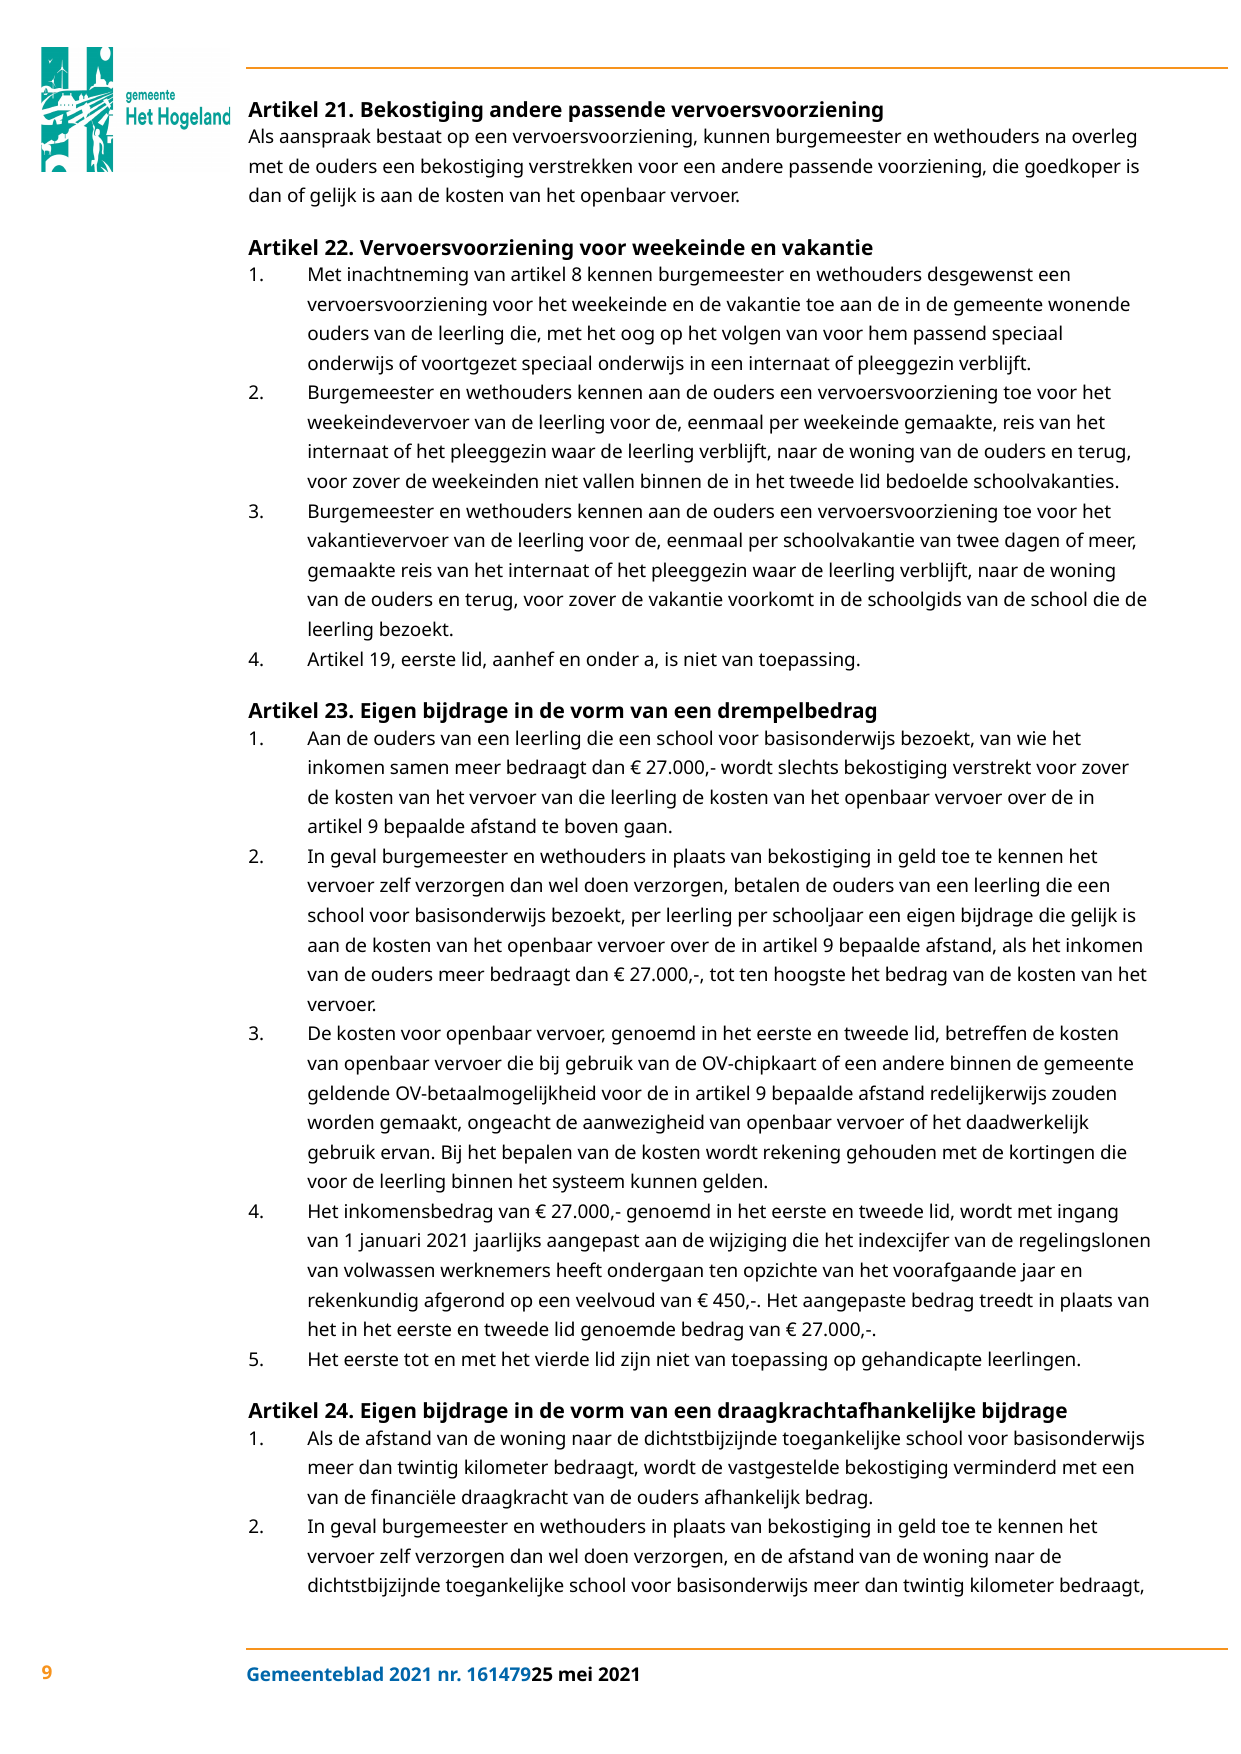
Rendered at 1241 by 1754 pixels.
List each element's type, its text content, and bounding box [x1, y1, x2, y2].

picture [41, 47, 231, 172]
list Aan de ouders van een leerling die een school voor basisonderwijs bezoekt, van wie het inkomen samen meer bedraagt dan € 27.000,- wordt slechts bekostiging verstrekt voor zover de kosten van het vervoer van die leerling de kosten van het openbaar vervoer over de in artikel 9 bepaalde afstand te boven gaan. [248, 725, 1152, 839]
text Als aanspraak bestaat op een vervoersvoorziening, kunnen burgemeester en wethouders na overleg met de ouders een bekostiging verstrekken voor een andere passende voorziening, die goedkoper is dan of gelijk is aan de kosten van het openbaar vervoer. [248, 123, 1152, 208]
text Artikel 21. Bekostiging andere passende vervoersvoorziening [248, 95, 1152, 123]
list Burgemeester en wethouders kennen aan de ouders een vervoersvoorziening toe voor het vakantievervoer van de leerling voor de, eenmaal per schoolvakantie van twee dagen of meer, gemaakte reis van het internaat of het pleeggezin waar de leerling verblijft, naar de woning van de ouders en terug, voor zover de vakantie voorkomt in de schoolgids van de school die de leerling bezoekt. [248, 498, 1152, 642]
list Als de afstand van de woning naar de dichtstbijzijnde toegankelijke school voor basisonderwijs meer dan twintig kilometer bedraagt, wordt de vastgestelde bekostiging verminderd met een van de financiële draagkracht van de ouders afhankelijk bedrag. [248, 1425, 1152, 1510]
list De kosten voor openbaar vervoer, genoemd in het eerste en tweede lid, betreffen de kosten van openbaar vervoer die bij gebruik van de OV-chipkaart of een andere binnen de gemeente geldende OV-betaalmogelijkheid voor de in artikel 9 bepaalde afstand redelijkerwijs zouden worden gemaakt, ongeacht de aanwezigheid van openbaar vervoer of het daadwerkelijk gebruik ervan. Bij het bepalen van de kosten wordt rekening gehouden met de kortingen die voor de leerling binnen het systeem kunnen gelden. [248, 1021, 1152, 1194]
list Met inachtneming van artikel 8 kennen burgemeester en wethouders desgewenst een vervoersvoorziening voor het weekeinde en de vakantie toe aan de in de gemeente wonende ouders van de leerling die, met het oog op het volgen van voor hem passend speciaal onderwijs of voortgezet speciaal onderwijs in een internaat of pleeggezin verblijft. [248, 261, 1152, 376]
list Het inkomensbedrag van € 27.000,- genoemd in het eerste en tweede lid, wordt met ingang van 1 januari 2021 jaarlijks aangepast aan de wijziging die het indexcijfer van de regelingslonen van volwassen werknemers heeft ondergaan ten opzichte van het voorafgaande jaar en rekenkundig afgerond op een veelvoud van € 450,-. Het aangepaste bedrag treedt in plaats van het in het eerste en tweede lid genoemde bedrag van € 27.000,-. [248, 1198, 1152, 1342]
text Artikel 24. Eigen bijdrage in de vorm van een draagkrachtafhankelijke bijdrage [248, 1396, 1152, 1425]
list Het eerste tot en met het vierde lid zijn niet van toepassing op gehandicapte leerlingen. [248, 1346, 1152, 1372]
text Artikel 22. Vervoersvoorziening voor weekeinde en vakantie [248, 233, 1152, 261]
list In geval burgemeester en wethouders in plaats van bekostiging in geld toe te kennen het vervoer zelf verzorgen dan wel doen verzorgen, betalen de ouders van een leerling die een school voor basisonderwijs bezoekt, per leerling per schooljaar een eigen bijdrage die gelijk is aan de kosten van het openbaar vervoer over de in artikel 9 bepaalde afstand, als het inkomen van de ouders meer bedraagt dan € 27.000,-, tot ten hoogste het bedrag van de kosten van het vervoer. [248, 843, 1152, 1017]
list Artikel 19, eerste lid, aanhef en onder a, is niet van toepassing. [248, 646, 1152, 672]
list Burgemeester en wethouders kennen aan de ouders een vervoersvoorziening toe voor het weekeindevervoer van de leerling voor de, eenmaal per weekeinde gemaakte, reis van het internaat of het pleeggezin waar de leerling verblijft, naar de woning van de ouders en terug, voor zover de weekeinden niet vallen binnen de in het tweede lid bedoelde schoolvakanties. [248, 379, 1152, 494]
list In geval burgemeester en wethouders in plaats van bekostiging in geld toe te kennen het vervoer zelf verzorgen dan wel doen verzorgen, en de afstand van de woning naar de dichtstbijzijnde toegankelijke school voor basisonderwijs meer dan twintig kilometer bedraagt, [248, 1513, 1152, 1598]
text Artikel 23. Eigen bijdrage in de vorm van een drempelbedrag [248, 696, 1152, 725]
